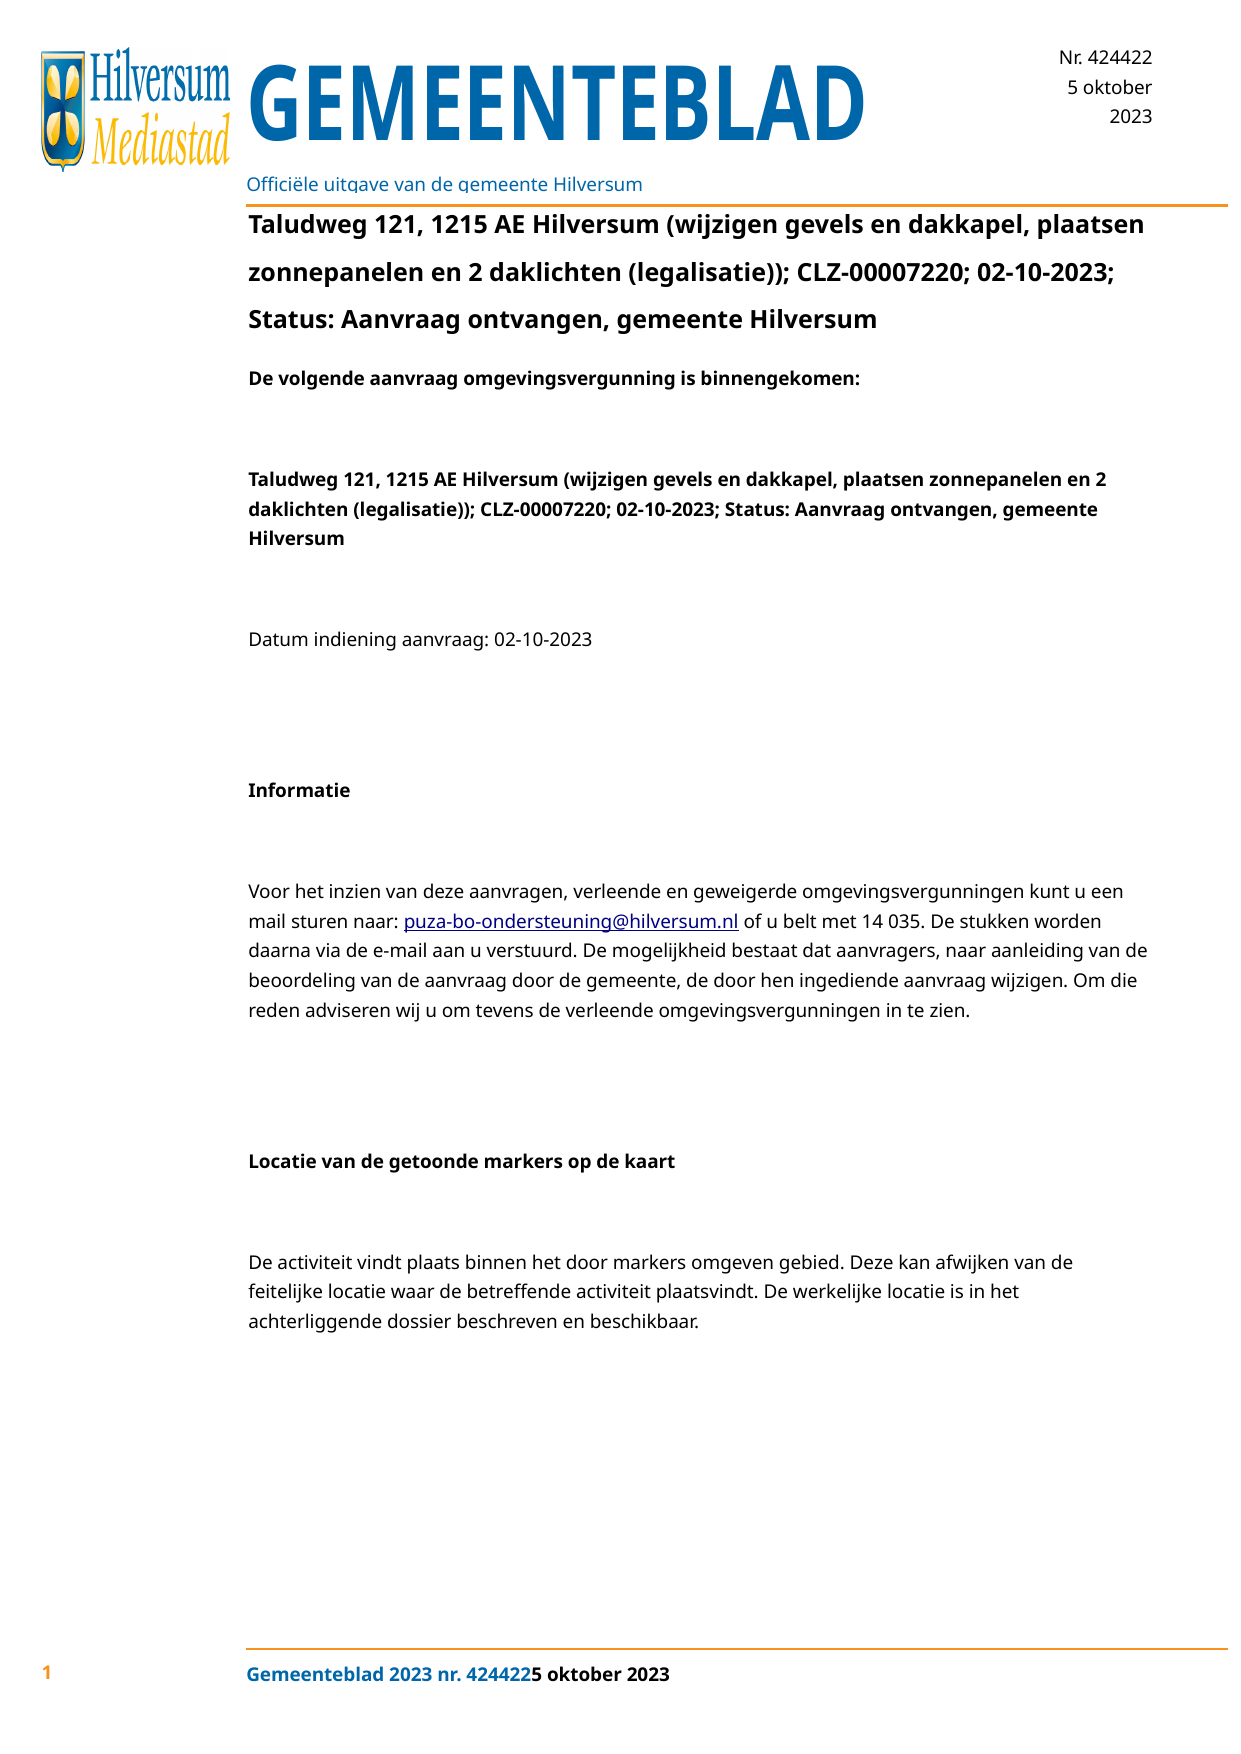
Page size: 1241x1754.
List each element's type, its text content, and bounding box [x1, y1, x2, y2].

text Informatie [248, 778, 1152, 803]
text Locatie van de getoonde markers op de kaart [248, 1148, 1152, 1174]
text Voor het inzien van deze aanvragen, verleende en geweigerde omgevingsvergunningen kunt u een mail sturen naar: puza-bo-ondersteuning@hilversum.nl of u belt met 14 035. De stukken worden daarna via de e-mail aan u verstuurd. De mogelijkheid bestaat dat aanvragers, naar aanleiding van de beoordeling van de aanvraag door de gemeente, de door hen ingediende aanvraag wijzigen. Om die reden adviseren wij u om tevens de verleende omgevingsvergunningen in te zien. [248, 878, 1152, 1022]
text Taludweg 121, 1215 AE Hilversum (wijzigen gevels en dakkapel, plaatsen zonnepanelen en 2 daklichten (legalisatie)); CLZ-00007220; 02-10-2023; Status: Aanvraag ontvangen, gemeente Hilversum [248, 466, 1152, 551]
text Taludweg 121, 1215 AE Hilversum (wijzigen gevels en dakkapel, plaatsen zonnepanelen en 2 daklichten (legalisatie)); CLZ-00007220; 02-10-2023; Status: Aanvraag ontvangen, gemeente Hilversum [248, 207, 1152, 336]
text Datum indiening aanvraag: 02-10-2023 [248, 626, 1152, 652]
picture [41, 47, 231, 172]
text De volgende aanvraag omgevingsvergunning is binnengekomen: [248, 366, 1152, 391]
text De activiteit vindt plaats binnen het door markers omgeven gebied. Deze kan afwijken van de feitelijke locatie waar de betreffende activiteit plaatsvindt. De werkelijke locatie is in het achterliggende dossier beschreven en beschikbaar. [248, 1249, 1152, 1334]
